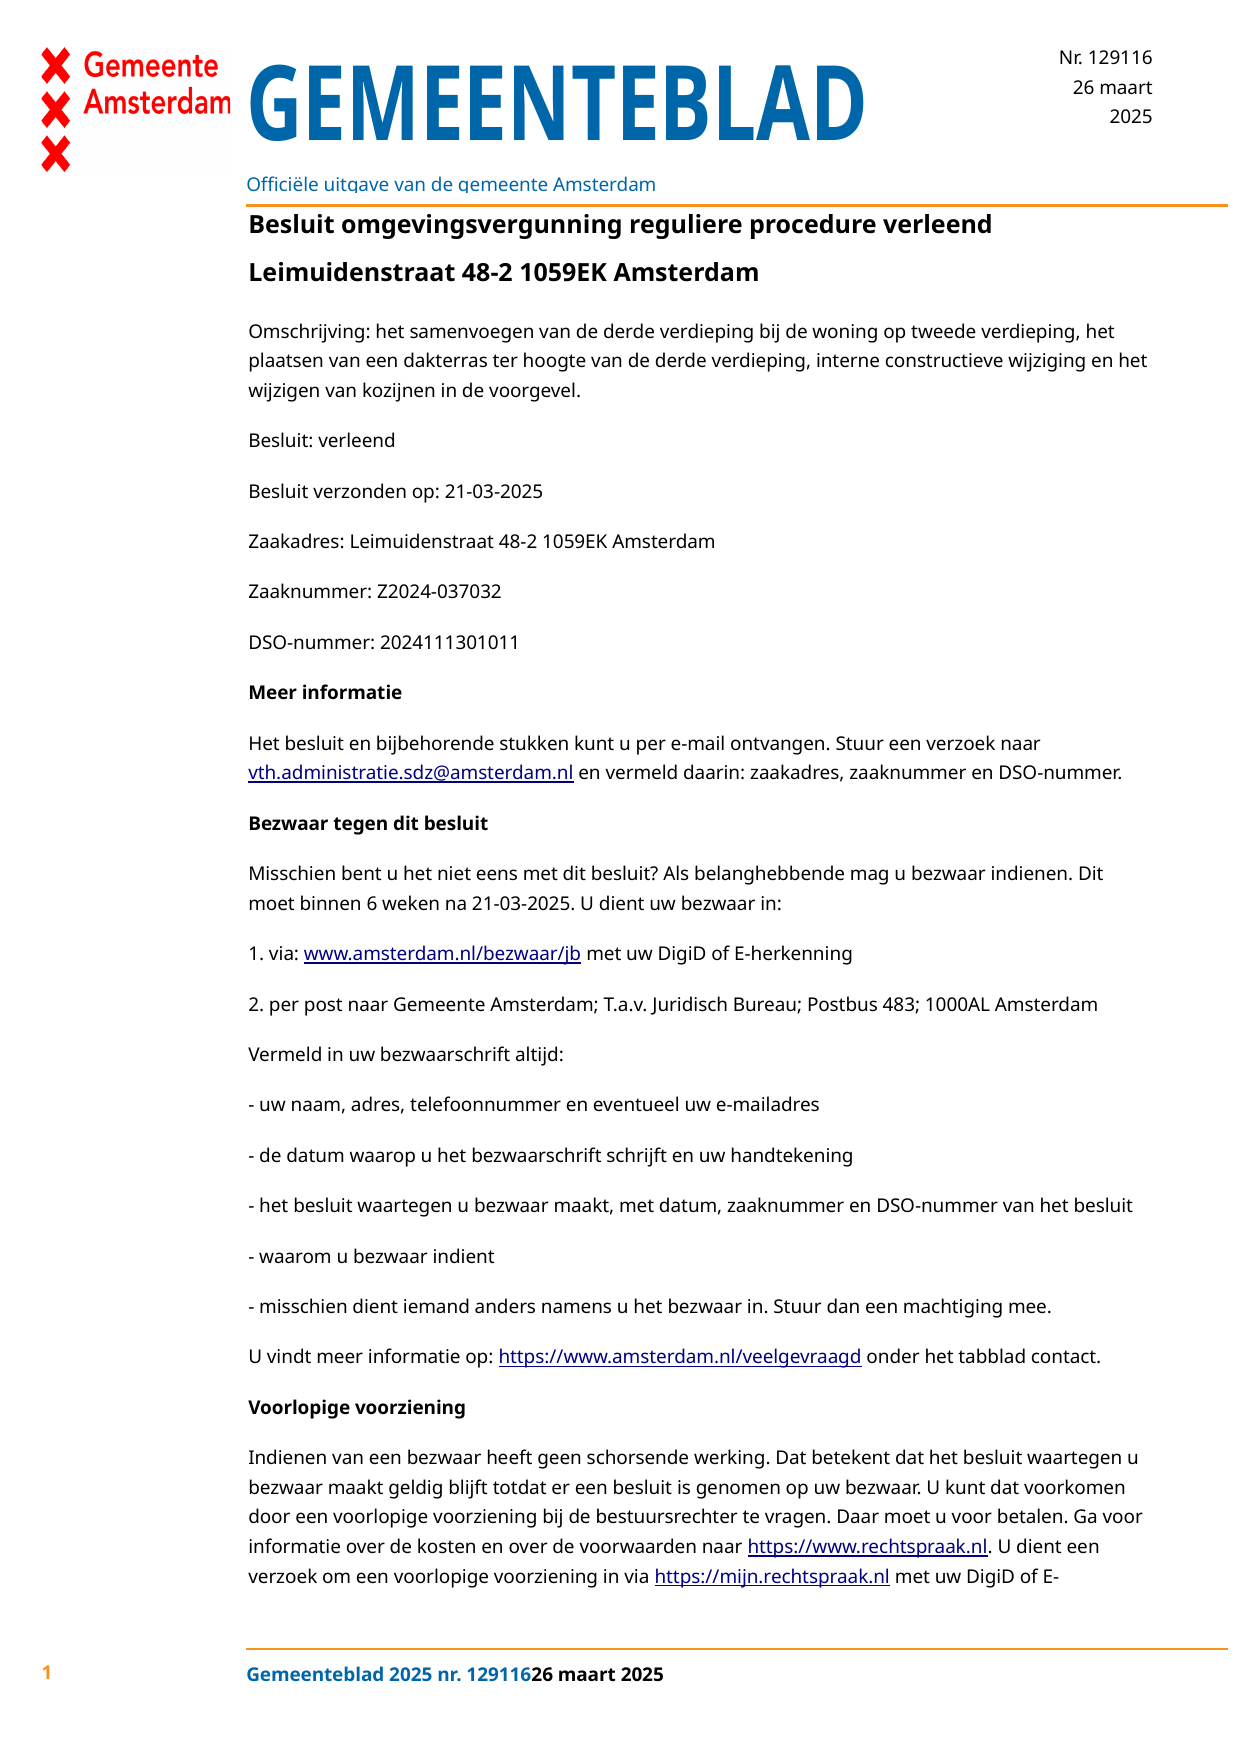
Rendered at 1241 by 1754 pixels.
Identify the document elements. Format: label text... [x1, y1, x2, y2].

text U vindt meer informatie op: https://www.amsterdam.nl/veelgevraagd onder het tabblad contact. [248, 1344, 1152, 1369]
text Zaaknummer: Z2024-037032 [248, 579, 1152, 604]
text - misschien dient iemand anders namens u het bezwaar in. Stuur dan een machtiging mee. [248, 1293, 1152, 1319]
text - de datum waarop u het bezwaarschrift schrijft en uw handtekening [248, 1142, 1152, 1168]
text Besluit: verleend [248, 427, 1152, 453]
text Meer informatie [248, 679, 1152, 705]
picture [41, 47, 231, 172]
text Het besluit en bijbehorende stukken kunt u per e-mail ontvangen. Stuur een verzoek naar vth.administratie.sdz@amsterdam.nl en vermeld daarin: zaakadres, zaaknummer en DSO-nummer. [248, 730, 1152, 785]
text Voorlopige voorziening [248, 1394, 1152, 1420]
text 2. per post naar Gemeente Amsterdam; T.a.v. Juridisch Bureau; Postbus 483; 1000AL Amsterdam [248, 991, 1152, 1017]
text - uw naam, adres, telefoonnummer en eventueel uw e-mailadres [248, 1092, 1152, 1117]
text Besluit verzonden op: 21-03-2025 [248, 478, 1152, 504]
text Misschien bent u het niet eens met dit besluit? Als belanghebbende mag u bezwaar indienen. Dit moet binnen 6 weken na 21-03-2025. U dient uw bezwaar in: [248, 860, 1152, 916]
text 1. via: www.amsterdam.nl/bezwaar/jb met uw DigiD of E-herkenning [248, 940, 1152, 966]
text Indienen van een bezwaar heeft geen schorsende werking. Dat betekent dat het besluit waartegen u bezwaar maakt geldig blijft totdat er een besluit is genomen op uw bezwaar. U kunt dat voorkomen door een voorlopige voorziening bij de bestuursrechter te vragen. Daar moet u voor betalen. Ga voor informatie over de kosten en over de voorwaarden naar https://www.rechtspraak.nl. U dient een verzoek om een voorlopige voorziening in via https://mijn.rechtspraak.nl met uw DigiD of E- [248, 1444, 1152, 1589]
text Bezwaar tegen dit besluit [248, 810, 1152, 836]
text Besluit omgevingsvergunning reguliere procedure verleend Leimuidenstraat 48-2 1059EK Amsterdam [248, 207, 1152, 288]
text Vermeld in uw bezwaarschrift altijd: [248, 1041, 1152, 1067]
text - het besluit waartegen u bezwaar maakt, met datum, zaaknummer en DSO-nummer van het besluit [248, 1192, 1152, 1218]
text - waarom u bezwaar indient [248, 1243, 1152, 1269]
text Omschrijving: het samenvoegen van de derde verdieping bij de woning op tweede verdieping, het plaatsen van een dakterras ter hoogte van de derde verdieping, interne constructieve wijziging en het wijzigen van kozijnen in de voorgevel. [248, 318, 1152, 403]
text DSO-nummer: 2024111301011 [248, 629, 1152, 655]
text Zaakadres: Leimuidenstraat 48-2 1059EK Amsterdam [248, 528, 1152, 554]
